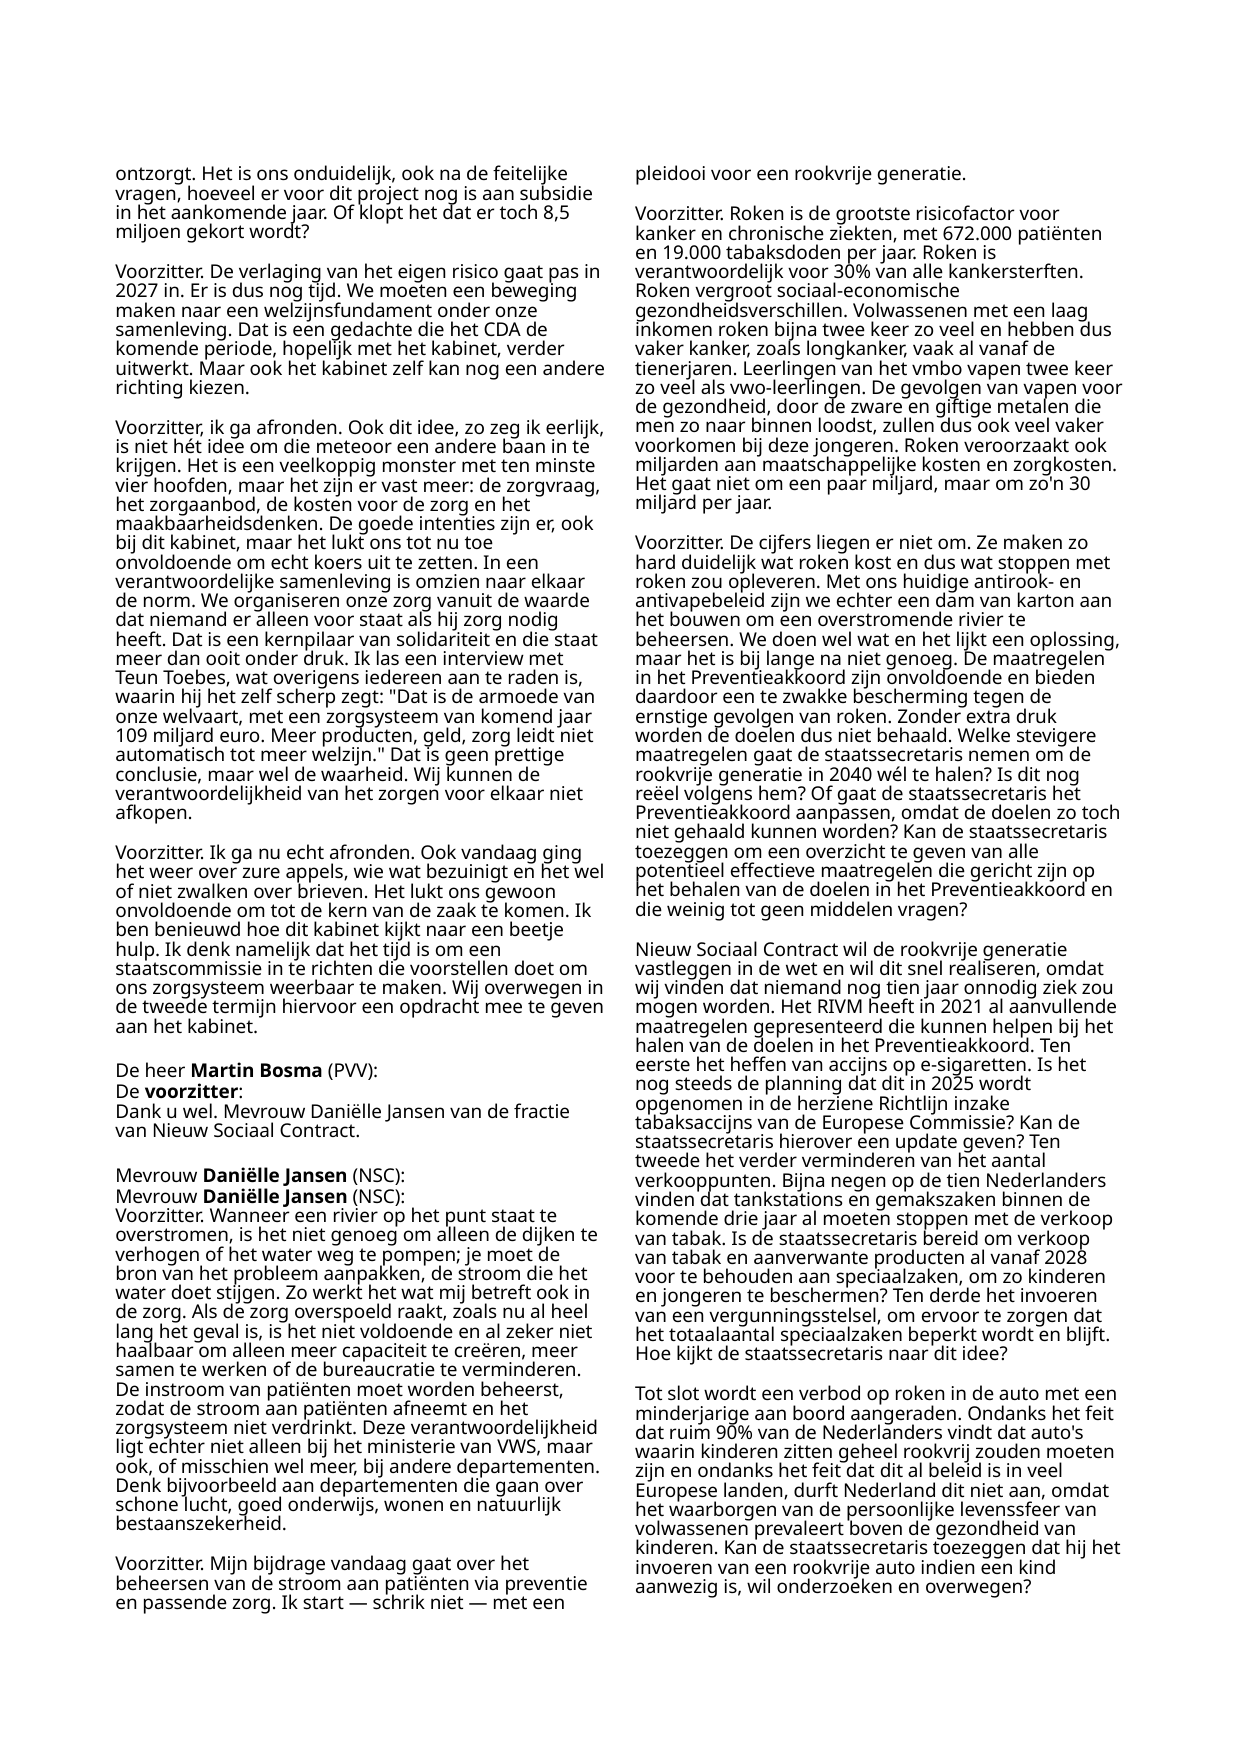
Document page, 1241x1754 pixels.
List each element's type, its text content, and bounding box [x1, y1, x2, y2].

text Voorzitter. Ik ga nu echt afronden. Ook vandaag ging het weer over zure appels, wie wat bezuinigt en het wel of niet zwalken over brieven. Het lukt ons gewoon onvoldoende om tot de kern van de zaak te komen. Ik ben benieuwd hoe dit kabinet kijkt naar een beetje hulp. Ik denk namelijk dat het tijd is om een staatscommissie in te richten die voorstellen doet om ons zorgsysteem weerbaar te maken. Wij overwegen in de tweede termijn hiervoor een opdracht mee te geven aan het kabinet. [115, 844, 605, 1037]
text Voorzitter. Mijn bijdrage vandaag gaat over het beheersen van de stroom aan patiënten via preventie en passende zorg. Ik start — schrik niet — met een [115, 1555, 605, 1613]
text Voorzitter. Wanneer een rivier op het punt staat te overstromen, is het niet genoeg om alleen de dijken te verhogen of het water weg te pompen; je moet de bron van het probleem aanpakken, de stroom die het water doet stijgen. Zo werkt het wat mij betreft ook in de zorg. Als de zorg overspoeld raakt, zoals nu al heel lang het geval is, is het niet voldoende en al zeker niet haalbaar om alleen meer capaciteit te creëren, meer samen te werken of de bureaucratie te verminderen. De instroom van patiënten moet worden beheerst, zodat de stroom aan patiënten afneemt en het zorgsysteem niet verdrinkt. Deze verantwoordelijkheid ligt echter niet alleen bij het ministerie van VWS, maar ook, of misschien wel meer, bij andere departementen. Denk bijvoorbeeld aan departementen die gaan over schone lucht, goed onderwijs, wonen en natuurlijk bestaanszekerheid. [115, 1207, 605, 1535]
text pleidooi voor een rookvrije generatie. [635, 165, 1125, 184]
text Voorzitter, ik ga afronden. Ook dit idee, zo zeg ik eerlijk, is niet hét idee om die meteoor een andere baan in te krijgen. Het is een veelkoppig monster met ten minste vier hoofden, maar het zijn er vast meer: de zorgvraag, het zorgaanbod, de kosten voor de zorg en het maakbaarheidsdenken. De goede intenties zijn er, ook bij dit kabinet, maar het lukt ons tot nu toe onvoldoende om echt koers uit te zetten. In een verantwoordelijke samenleving is omzien naar elkaar de norm. We organiseren onze zorg vanuit de waarde dat niemand er alleen voor staat als hij zorg nodig heeft. Dat is een kernpilaar van solidariteit en die staat meer dan ooit onder druk. Ik las een interview met Teun Toebes, wat overigens iedereen aan te raden is, waarin hij het zelf scherp zegt: "Dat is de armoede van onze welvaart, met een zorgsysteem van komend jaar 109 miljard euro. Meer producten, geld, zorg leidt niet automatisch tot meer welzijn." Dat is geen prettige conclusie, maar wel de waarheid. Wij kunnen de verantwoordelijkheid van het zorgen voor elkaar niet afkopen. [115, 419, 605, 823]
text Dank u wel. Mevrouw Daniëlle Jansen van de fractie van Nieuw Sociaal Contract. [115, 1103, 605, 1141]
text Voorzitter. Roken is de grootste risicofactor voor kanker en chronische ziekten, met 672.000 patiënten en 19.000 tabaksdoden per jaar. Roken is verantwoordelijk voor 30% van alle kankersterften. Roken vergroot sociaal-economische gezondheidsverschillen. Volwassenen met een laag inkomen roken bijna twee keer zo veel en hebben dus vaker kanker, zoals longkanker, vaak al vanaf de tienerjaren. Leerlingen van het vmbo vapen twee keer zo veel als vwo-leerlingen. De gevolgen van vapen voor de gezondheid, door de zware en giftige metalen die men zo naar binnen loodst, zullen dus ook veel vaker voorkomen bij deze jongeren. Roken veroorzaakt ook miljarden aan maatschappelijke kosten en zorgkosten. Het gaat niet om een paar miljard, maar om zo'n 30 miljard per jaar. [635, 205, 1125, 514]
text De heer Martin Bosma (PVV): [115, 1058, 605, 1083]
text Tot slot wordt een verbod op roken in de auto met een minderjarige aan boord aangeraden. Ondanks het feit dat ruim 90% van de Nederlanders vindt dat auto's waarin kinderen zitten geheel rookvrij zouden moeten zijn en ondanks het feit dat dit al beleid is in veel Europese landen, durft Nederland dit niet aan, omdat het waarborgen van de persoonlijke levenssfeer van volwassenen prevaleert boven de gezondheid van kinderen. Kan de staatssecretaris toezeggen dat hij het invoeren van een rookvrije auto indien een kind aanwezig is, wil onderzoeken en overwegen? [635, 1385, 1125, 1597]
text Mevrouw Daniëlle Jansen (NSC): [115, 1188, 605, 1207]
text Voorzitter. De verlaging van het eigen risico gaat pas in 2027 in. Er is dus nog tijd. We moeten een beweging maken naar een welzijnsfundament onder onze samenleving. Dat is een gedachte die het CDA de komende periode, hopelijk met het kabinet, verder uitwerkt. Maar ook het kabinet zelf kan nog een andere richting kiezen. [115, 263, 605, 398]
text ontzorgt. Het is ons onduidelijk, ook na de feitelijke vragen, hoeveel er voor dit project nog is aan subsidie in het aankomende jaar. Of klopt het dat er toch 8,5 miljoen gekort wordt? [115, 165, 605, 242]
text Voorzitter. De cijfers liegen er niet om. Ze maken zo hard duidelijk wat roken kost en dus wat stoppen met roken zou opleveren. Met ons huidige antirook- en antivapebeleid zijn we echter een dam van karton aan het bouwen om een overstromende rivier te beheersen. We doen wel wat en het lijkt een oplossing, maar het is bij lange na niet genoeg. De maatregelen in het Preventieakkoord zijn onvoldoende en bieden daardoor een te zwakke bescherming tegen de ernstige gevolgen van roken. Zonder extra druk worden de doelen dus niet behaald. Welke stevigere maatregelen gaat de staatssecretaris nemen om de rookvrije generatie in 2040 wél te halen? Is dit nog reëel volgens hem? Of gaat de staatssecretaris het Preventieakkoord aanpassen, omdat de doelen zo toch niet gehaald kunnen worden? Kan de staatssecretaris toezeggen om een overzicht te geven van alle potentieel effectieve maatregelen die gericht zijn op het behalen van de doelen in het Preventieakkoord en die weinig tot geen middelen vragen? [635, 534, 1125, 920]
text Nieuw Sociaal Contract wil de rookvrije generatie vastleggen in de wet en wil dit snel realiseren, omdat wij vinden dat niemand nog tien jaar onnodig ziek zou mogen worden. Het RIVM heeft in 2021 al aanvullende maatregelen gepresenteerd die kunnen helpen bij het halen van de doelen in het Preventieakkoord. Ten eerste het heffen van accijns op e-sigaretten. Is het nog steeds de planning dat dit in 2025 wordt opgenomen in de herziene Richtlijn inzake tabaksaccijns van de Europese Commissie? Kan de staatssecretaris hierover een update geven? Ten tweede het verder verminderen van het aantal verkooppunten. Bijna negen op de tien Nederlanders vinden dat tankstations en gemakszaken binnen de komende drie jaar al moeten stoppen met de verkoop van tabak. Is de staatssecretaris bereid om verkoop van tabak en aanverwante producten al vanaf 2028 voor te behouden aan speciaalzaken, om zo kinderen en jongeren te beschermen? Ten derde het invoeren van een vergunningsstelsel, om ervoor te zorgen dat het totaalaantal speciaalzaken beperkt wordt en blijft. Hoe kijkt de staatssecretaris naar dit idee? [635, 941, 1125, 1364]
text Mevrouw Daniëlle Jansen (NSC): [115, 1162, 605, 1188]
text De voorzitter: [115, 1083, 605, 1103]
